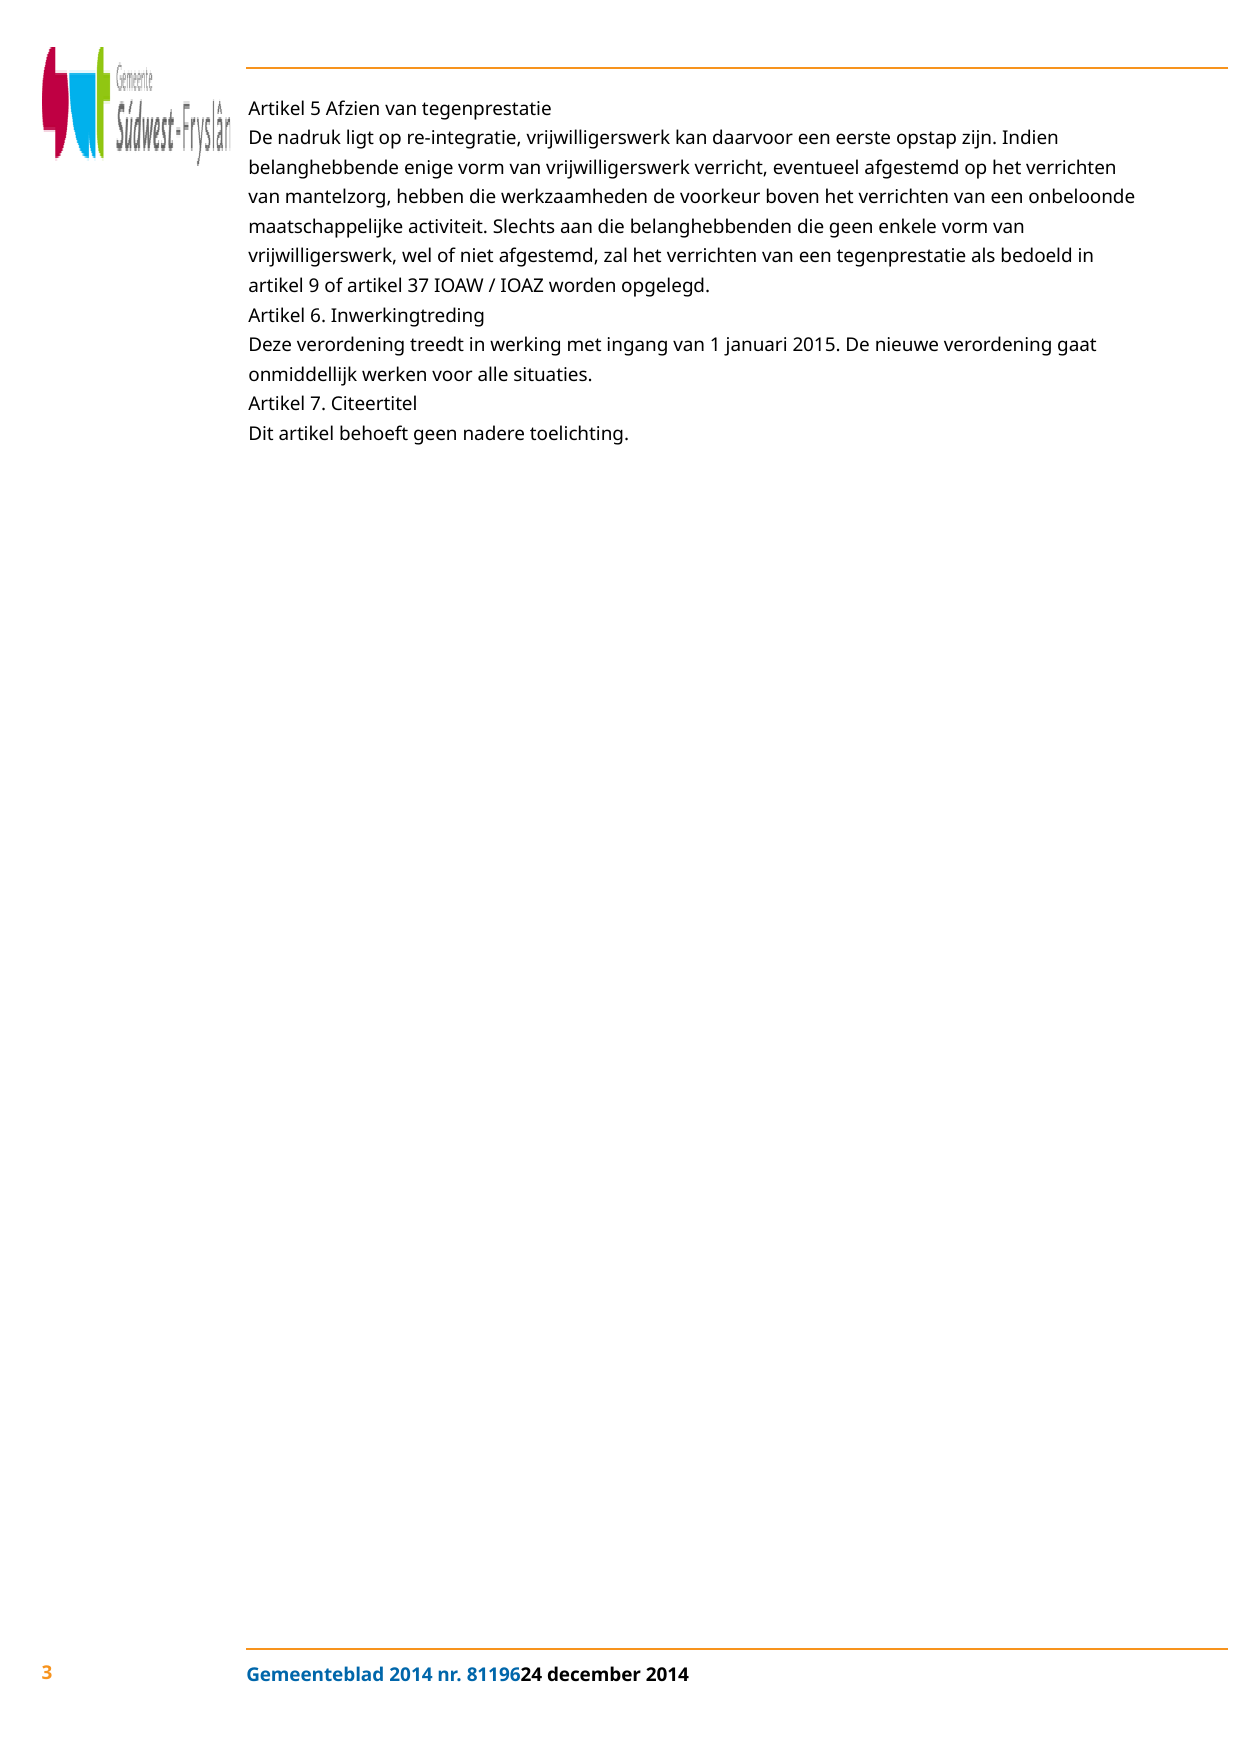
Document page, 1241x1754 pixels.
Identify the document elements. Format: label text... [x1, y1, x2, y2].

text De nadruk ligt op re-integratie, vrijwilligerswerk kan daarvoor een eerste opstap zijn. Indien belanghebbende enige vorm van vrijwilligerswerk verricht, eventueel afgestemd op het verrichten van mantelzorg, hebben die werkzaamheden de voorkeur boven het verrichten van een onbeloonde maatschappelijke activiteit. Slechts aan die belanghebbenden die geen enkele vorm van vrijwilligerswerk, wel of niet afgestemd, zal het verrichten van een tegenprestatie als bedoeld in artikel 9 of artikel 37 IOAW / IOAZ worden opgelegd. [248, 124, 1152, 298]
text Artikel 6. Inwerkingtreding [248, 302, 1152, 328]
text Artikel 5 Afzien van tegenprestatie [248, 95, 1152, 121]
text Artikel 7. Citeertitel [248, 391, 1152, 416]
picture [41, 47, 231, 172]
text Deze verordening treedt in werking met ingang van 1 januari 2015. De nieuwe verordening gaat onmiddellijk werken voor alle situaties. [248, 331, 1152, 387]
text Dit artikel behoeft geen nadere toelichting. [248, 420, 1152, 446]
